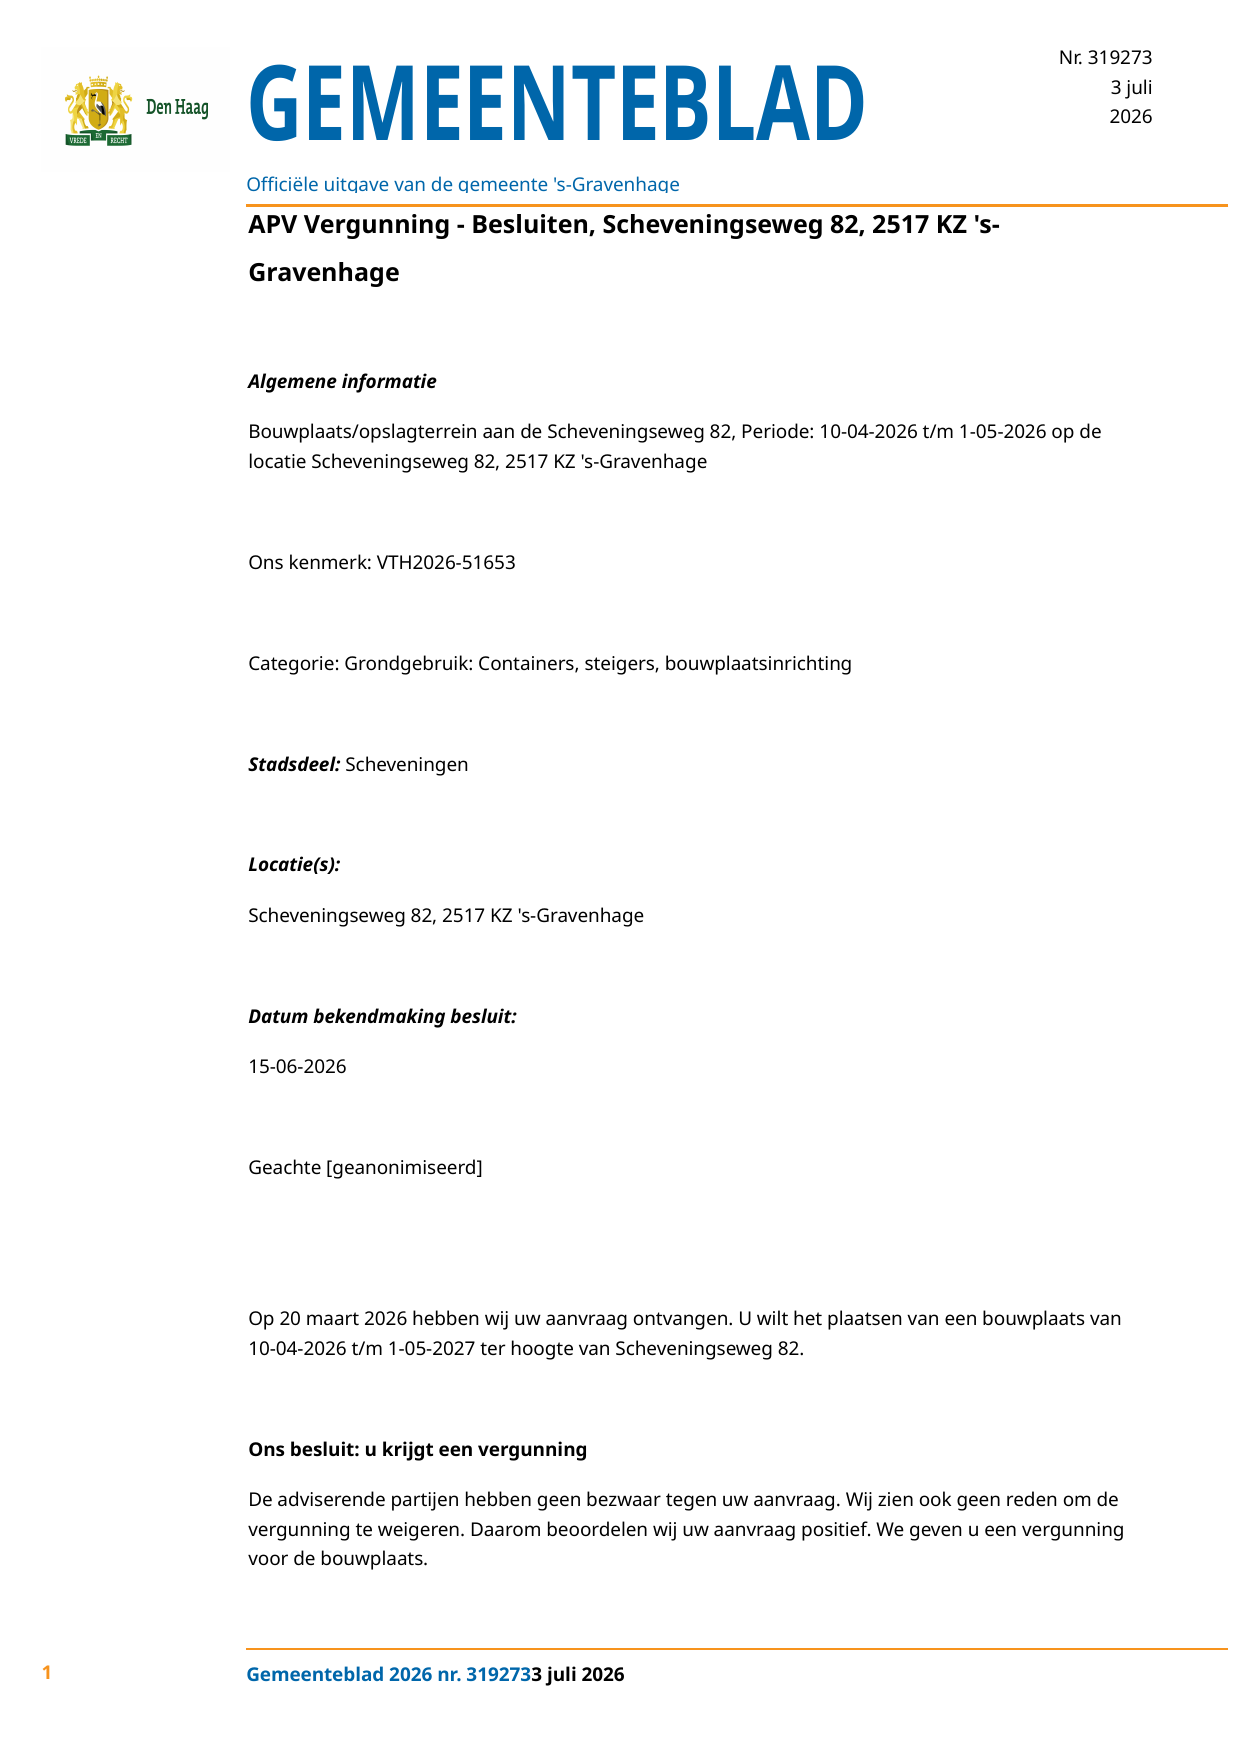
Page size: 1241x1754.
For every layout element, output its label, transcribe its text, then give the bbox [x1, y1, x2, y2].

text APV Vergunning - Besluiten, Scheveningseweg 82, 2517 KZ 's-Gravenhage [248, 207, 1152, 288]
text Ons besluit: u krijgt een vergunning [248, 1436, 1152, 1462]
text De adviserende partijen hebben geen bezwaar tegen uw aanvraag. Wij zien ook geen reden om de vergunning te weigeren. Daarom beoordelen wij uw aanvraag positief. We geven u een vergunning voor de bouwplaats. [248, 1486, 1152, 1571]
text Stadsdeel: Scheveningen [248, 751, 1152, 777]
text Bouwplaats/opslagterrein aan de Scheveningseweg 82, Periode: 10-04-2026 t/m 1-05-2026 op de locatie Scheveningseweg 82, 2517 KZ 's-Gravenhage [248, 419, 1152, 474]
text Ons kenmerk: VTH2026-51653 [248, 549, 1152, 575]
text Datum bekendmaking besluit: [248, 1003, 1152, 1029]
text 15-06-2026 [248, 1053, 1152, 1079]
text Algemene informatie [248, 368, 1152, 394]
picture [41, 47, 231, 172]
text Locatie(s): [248, 852, 1152, 877]
text Op 20 maart 2026 hebben wij uw aanvraag ontvangen. U wilt het plaatsen van een bouwplaats van 10-04-2026 t/m 1-05-2027 ter hoogte van Scheveningseweg 82. [248, 1305, 1152, 1361]
text Geachte [geanonimiseerd] [248, 1154, 1152, 1180]
text Scheveningseweg 82, 2517 KZ 's-Gravenhage [248, 902, 1152, 928]
text Categorie: Grondgebruik: Containers, steigers, bouwplaatsinrichting [248, 650, 1152, 676]
